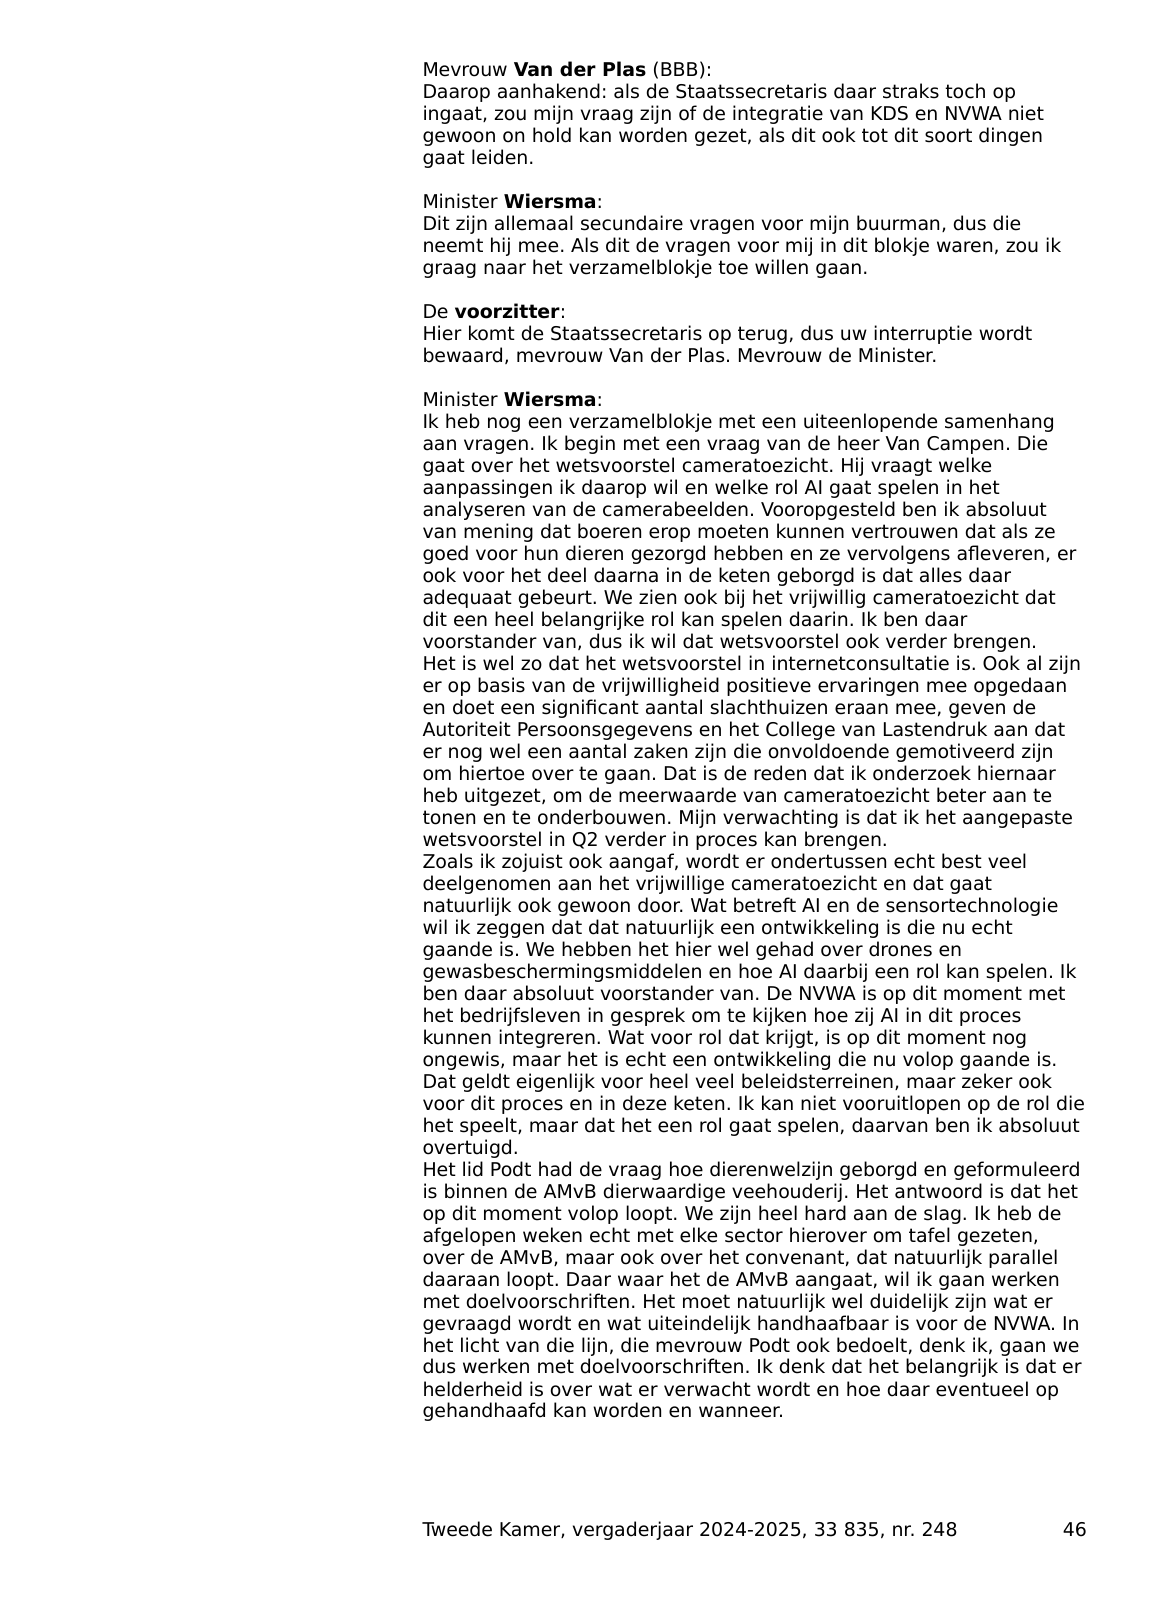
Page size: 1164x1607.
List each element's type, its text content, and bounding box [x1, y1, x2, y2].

text Hier komt de Staatssecretaris op terug, dus uw interruptie wordt bewaard, mevrouw Van der Plas. Mevrouw de Minister. [422, 323, 1087, 367]
text De voorzitter: [422, 301, 1087, 323]
text Minister Wiersma: [422, 389, 1087, 411]
text Dit zijn allemaal secundaire vragen voor mijn buurman, dus die neemt hij mee. Als dit de vragen voor mij in dit blokje waren, zou ik graag naar het verzamelblokje toe willen gaan. [422, 213, 1087, 279]
text Ik heb nog een verzamelblokje met een uiteenlopende samenhang aan vragen. Ik begin met een vraag van de heer Van Campen. Die gaat over het wetsvoorstel cameratoezicht. Hij vraagt welke aanpassingen ik daarop wil en welke rol AI gaat spelen in het analyseren van de camerabeelden. Vooropgesteld ben ik absoluut van mening dat boeren erop moeten kunnen vertrouwen dat als ze goed voor hun dieren gezorgd hebben en ze vervolgens afleveren, er ook voor het deel daarna in de keten geborgd is dat alles daar adequaat gebeurt. We zien ook bij het vrijwillig cameratoezicht dat dit een heel belangrijke rol kan spelen daarin. Ik ben daar voorstander van, dus ik wil dat wetsvoorstel ook verder brengen. [422, 411, 1087, 653]
text Mevrouw Van der Plas (BBB): [422, 59, 1087, 81]
text Daarop aanhakend: als de Staatssecretaris daar straks toch op ingaat, zou mijn vraag zijn of de integratie van KDS en NVWA niet gewoon on hold kan worden gezet, als dit ook tot dit soort dingen gaat leiden. [422, 81, 1087, 169]
text Minister Wiersma: [422, 191, 1087, 213]
text Zoals ik zojuist ook aangaf, wordt er ondertussen echt best veel deelgenomen aan het vrijwillige cameratoezicht en dat gaat natuurlijk ook gewoon door. Wat betreft AI en de sensortechnologie wil ik zeggen dat dat natuurlijk een ontwikkeling is die nu echt gaande is. We hebben het hier wel gehad over drones en gewasbeschermingsmiddelen en hoe AI daarbij een rol kan spelen. Ik ben daar absoluut voorstander van. De NVWA is op dit moment met het bedrijfsleven in gesprek om te kijken hoe zij AI in dit proces kunnen integreren. Wat voor rol dat krijgt, is op dit moment nog ongewis, maar het is echt een ontwikkeling die nu volop gaande is. Dat geldt eigenlijk voor heel veel beleidsterreinen, maar zeker ook voor dit proces en in deze keten. Ik kan niet vooruitlopen op de rol die het speelt, maar dat het een rol gaat spelen, daarvan ben ik absoluut overtuigd. [422, 851, 1087, 1159]
text Het lid Podt had de vraag hoe dierenwelzijn geborgd en geformuleerd is binnen de AMvB dierwaardige veehouderij. Het antwoord is dat het op dit moment volop loopt. We zijn heel hard aan de slag. Ik heb de afgelopen weken echt met elke sector hierover om tafel gezeten, over de AMvB, maar ook over het convenant, dat natuurlijk parallel daaraan loopt. Daar waar het de AMvB aangaat, wil ik gaan werken met doelvoorschriften. Het moet natuurlijk wel duidelijk zijn wat er gevraagd wordt en wat uiteindelijk handhaafbaar is voor de NVWA. In het licht van die lijn, die mevrouw Podt ook bedoelt, denk ik, gaan we dus werken met doelvoorschriften. Ik denk dat het belangrijk is dat er helderheid is over wat er verwacht wordt en hoe daar eventueel op gehandhaafd kan worden en wanneer. [422, 1159, 1087, 1422]
text Het is wel zo dat het wetsvoorstel in internetconsultatie is. Ook al zijn er op basis van de vrijwilligheid positieve ervaringen mee opgedaan en doet een significant aantal slachthuizen eraan mee, geven de Autoriteit Persoonsgegevens en het College van Lastendruk aan dat er nog wel een aantal zaken zijn die onvoldoende gemotiveerd zijn om hiertoe over te gaan. Dat is de reden dat ik onderzoek hiernaar heb uitgezet, om de meerwaarde van cameratoezicht beter aan te tonen en te onderbouwen. Mijn verwachting is dat ik het aangepaste wetsvoorstel in Q2 verder in proces kan brengen. [422, 653, 1087, 851]
